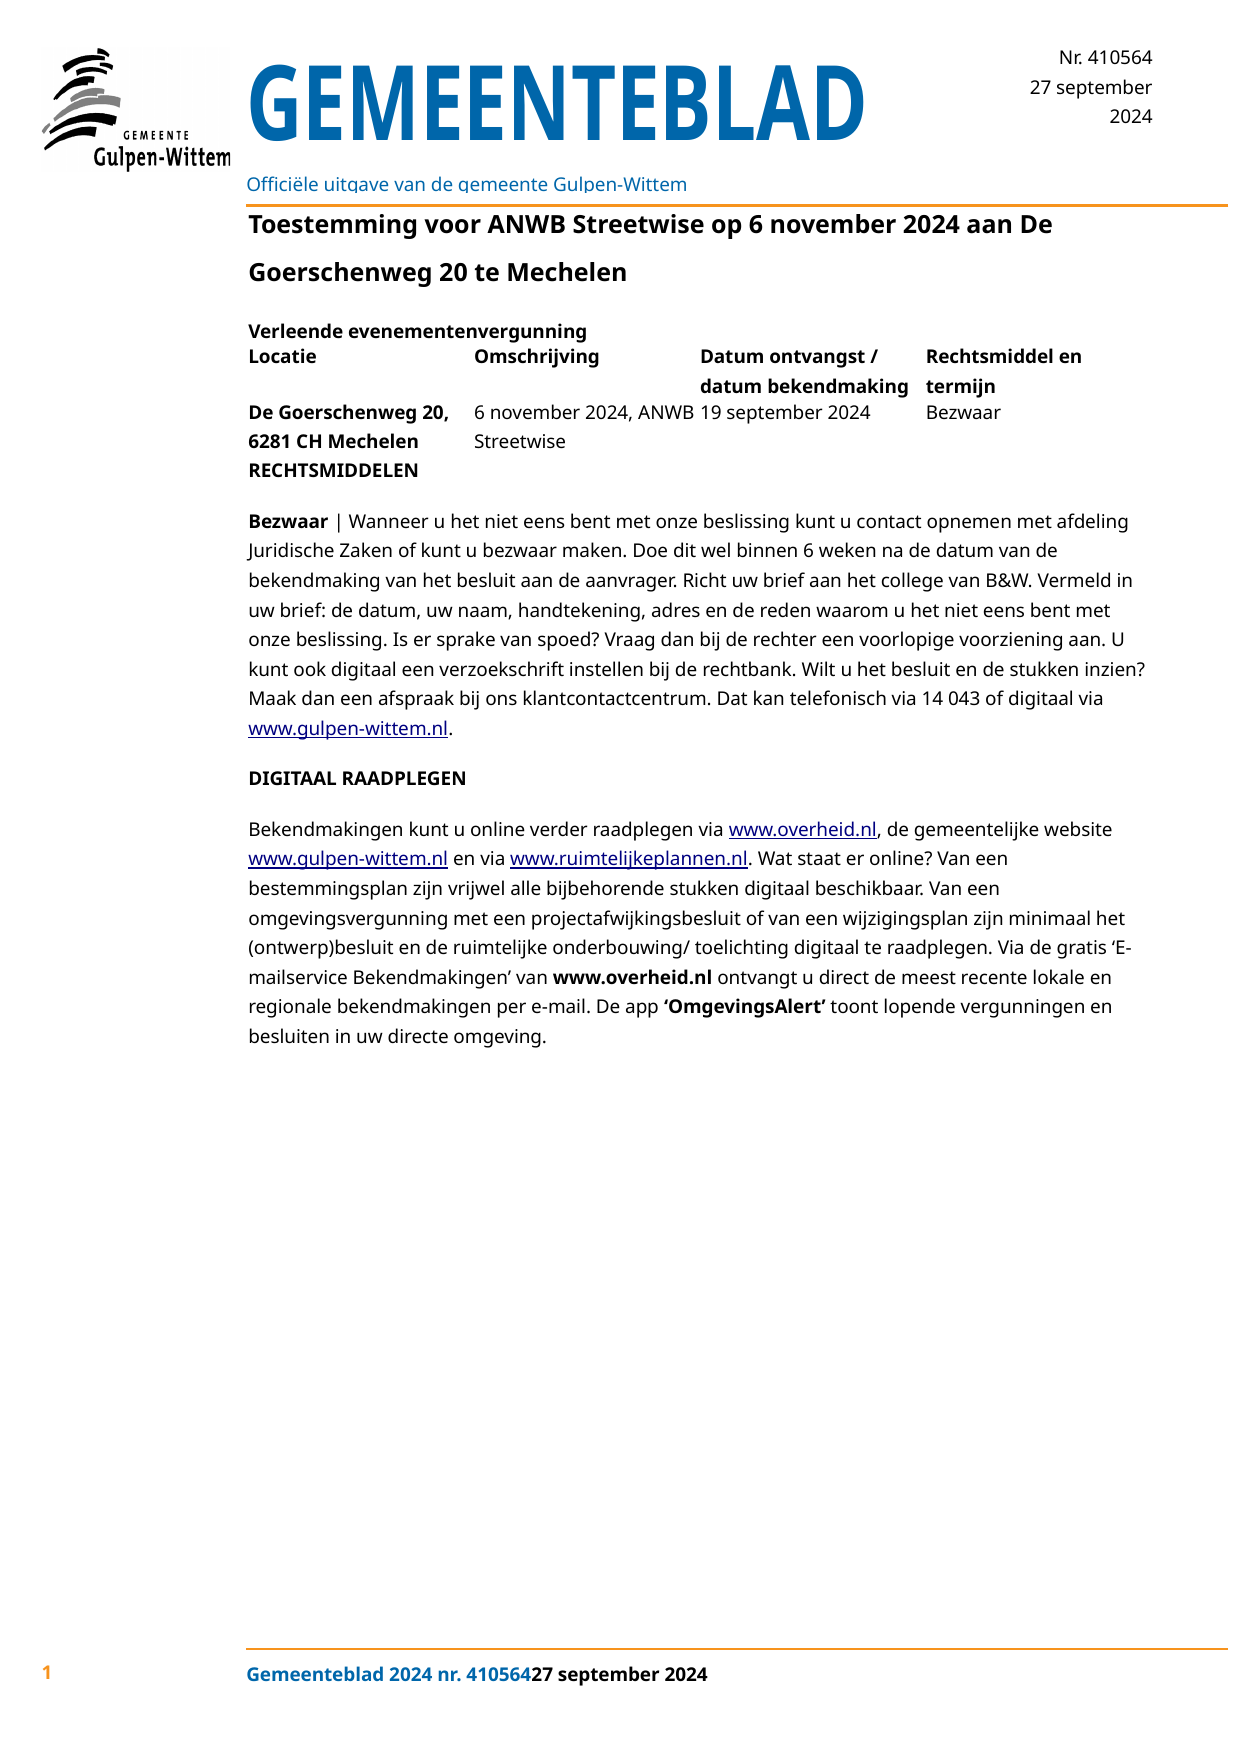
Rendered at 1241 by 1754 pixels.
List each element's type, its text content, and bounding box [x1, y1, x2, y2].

table_cell Locatie [248, 344, 474, 399]
text RECHTSMIDDELEN [248, 458, 1152, 483]
text Bezwaar | Wanneer u het niet eens bent met onze beslissing kunt u contact opnemen met afdeling Juridische Zaken of kunt u bezwaar maken. Doe dit wel binnen 6 weken na de datum van de bekendmaking van het besluit aan de aanvrager. Richt uw brief aan het college van B&W. Vermeld in uw brief: de datum, uw naam, handtekening, adres en de reden waarom u het niet eens bent met onze beslissing. Is er sprake van spoed? Vraag dan bij de rechter een voorlopige voorziening aan. U kunt ook digitaal een verzoekschrift instellen bij de rechtbank. Wilt u het besluit en de stukken inzien? Maak dan een afspraak bij ons klantcontactcentrum. Dat kan telefonisch via 14 043 of digitaal via www.gulpen-wittem.nl. [248, 508, 1152, 741]
table_cell De Goerschenweg 20, 6281 CH Mechelen [248, 399, 474, 454]
table_cell Datum ontvangst / datum bekendmaking [700, 344, 926, 399]
table_cell 19 september 2024 [700, 399, 926, 454]
table_cell Bezwaar [926, 399, 1152, 454]
picture [41, 47, 231, 172]
table_header Verleende evenementenvergunning [248, 318, 1152, 344]
table_cell Omschrijving [474, 344, 700, 399]
table_cell Rechtsmiddel en termijn [926, 344, 1152, 399]
text Bekendmakingen kunt u online verder raadplegen via www.overheid.nl, de gemeentelijke website www.gulpen-wittem.nl en via www.ruimtelijkeplannen.nl. Wat staat er online? Van een bestemmingsplan zijn vrijwel alle bijbehorende stukken digitaal beschikbaar. Van een omgevingsvergunning met een projectafwijkingsbesluit of van een wijzigingsplan zijn minimaal het (ontwerp)besluit en de ruimtelijke onderbouwing/ toelichting digitaal te raadplegen. Via de gratis ‘E-mailservice Bekendmakingen’ van www.overheid.nl ontvangt u direct de meest recente lokale en regionale bekendmakingen per e-mail. De app ‘OmgevingsAlert’ toont lopende vergunningen en besluiten in uw directe omgeving. [248, 816, 1152, 1049]
table_cell 6 november 2024, ANWB Streetwise [474, 399, 700, 454]
text Toestemming voor ANWB Streetwise op 6 november 2024 aan De Goerschenweg 20 te Mechelen [248, 207, 1152, 288]
text DIGITAAL RAADPLEGEN [248, 766, 1152, 791]
